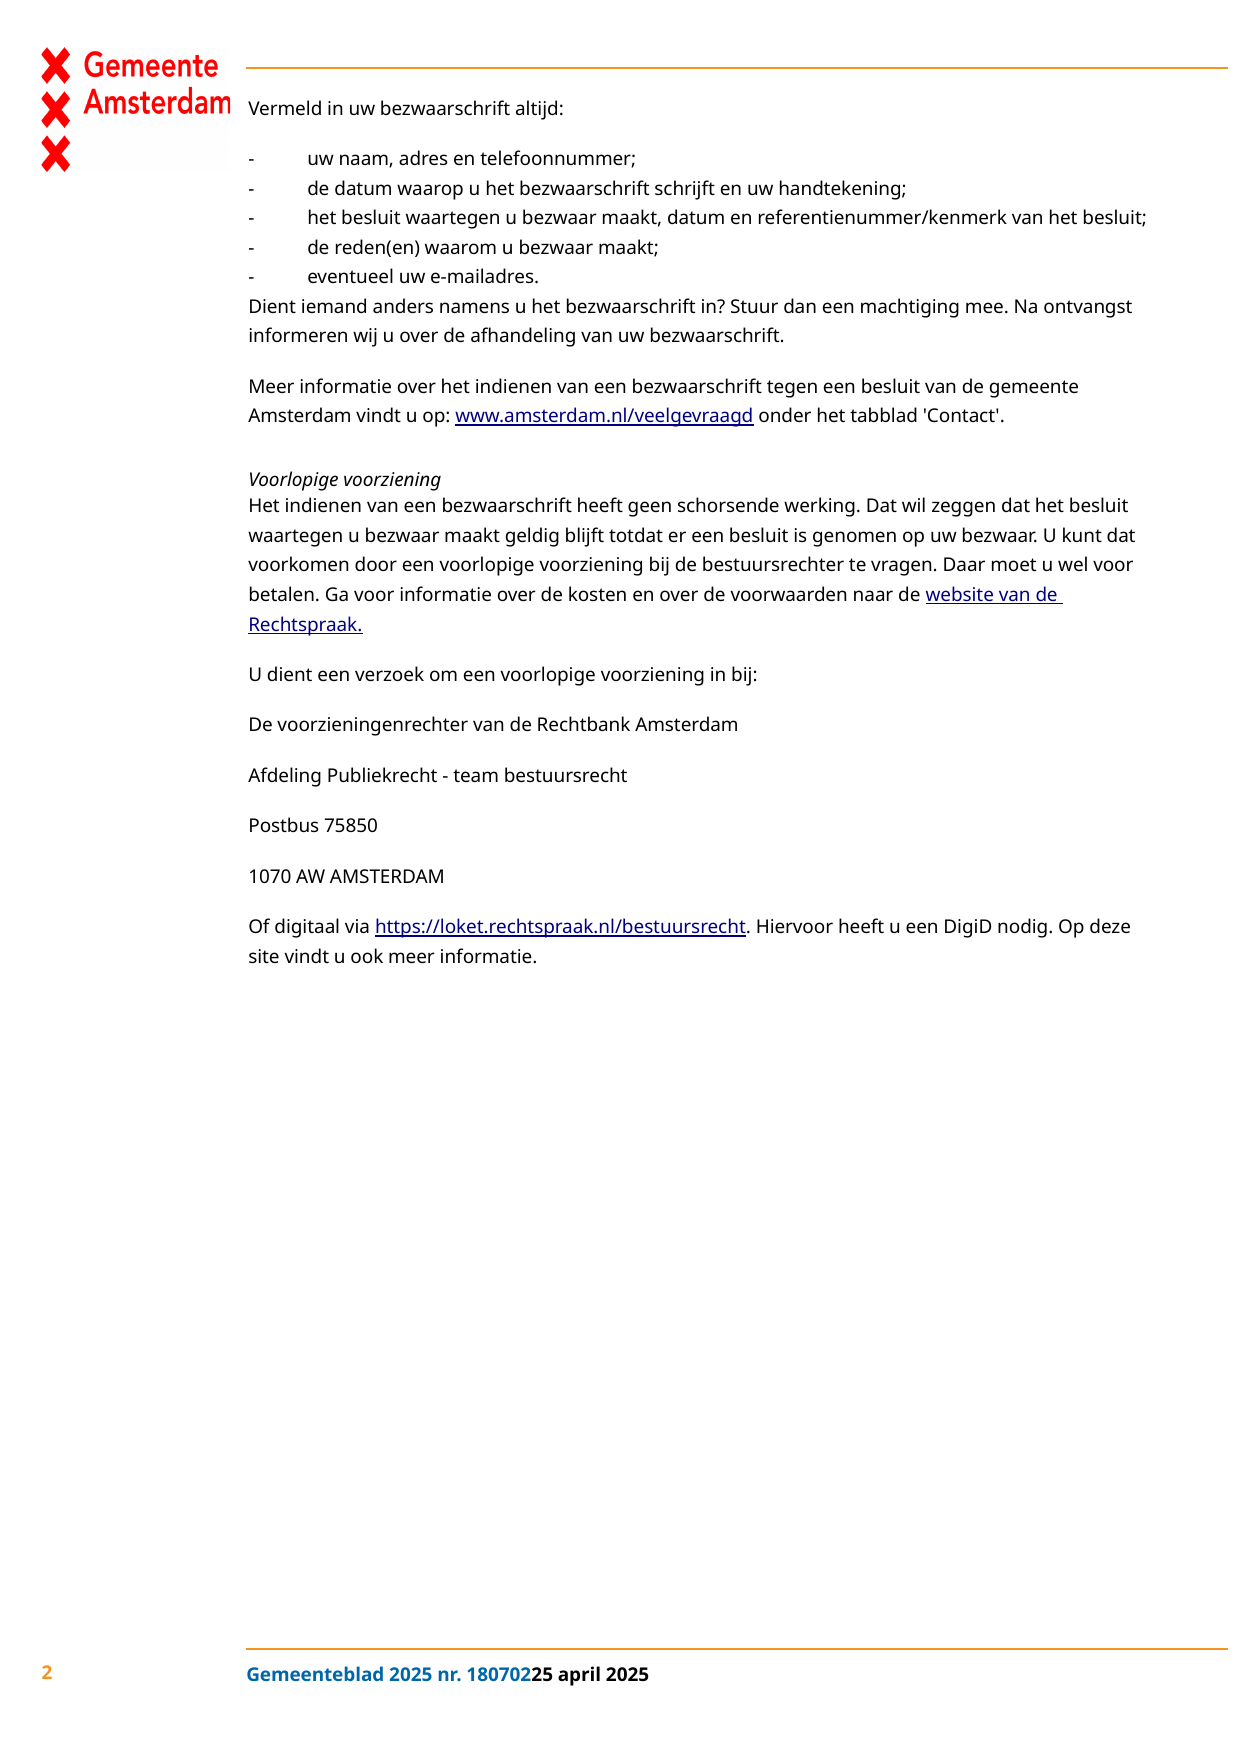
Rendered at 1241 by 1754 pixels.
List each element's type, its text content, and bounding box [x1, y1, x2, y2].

list de datum waarop u het bezwaarschrift schrijft en uw handtekening; [248, 175, 1152, 201]
text Dient iemand anders namens u het bezwaarschrift in? Stuur dan een machtiging mee. Na ontvangst informeren wij u over de afhandeling van uw bezwaarschrift. [248, 293, 1152, 348]
text Of digitaal via https://loket.rechtspraak.nl/bestuursrecht. Hiervoor heeft u een DigiD nodig. Op deze site vindt u ook meer informatie. [248, 913, 1152, 968]
picture [41, 47, 231, 172]
list de reden(en) waarom u bezwaar maakt; [248, 234, 1152, 260]
list eventueel uw e-mailadres. [248, 263, 1152, 289]
text Voorlopige voorziening [248, 467, 1152, 492]
text Het indienen van een bezwaarschrift heeft geen schorsende werking. Dat wil zeggen dat het besluit waartegen u bezwaar maakt geldig blijft totdat er een besluit is genomen op uw bezwaar. U kunt dat voorkomen door een voorlopige voorziening bij de bestuursrechter te vragen. Daar moet u wel voor betalen. Ga voor informatie over de kosten en over de voorwaarden naar de website van de Rechtspraak. [248, 492, 1152, 636]
text Postbus 75850 [248, 812, 1152, 838]
list uw naam, adres en telefoonnummer; [248, 145, 1152, 171]
list het besluit waartegen u bezwaar maakt, datum en referentienummer/kenmerk van het besluit; [248, 204, 1152, 230]
text 1070 AW AMSTERDAM [248, 863, 1152, 888]
text Vermeld in uw bezwaarschrift altijd: [248, 95, 1152, 121]
text Afdeling Publiekrecht - team bestuursrecht [248, 762, 1152, 788]
text U dient een verzoek om een voorlopige voorziening in bij: [248, 661, 1152, 687]
text Meer informatie over het indienen van een bezwaarschrift tegen een besluit van de gemeente Amsterdam vindt u op: www.amsterdam.nl/veelgevraagd onder het tabblad 'Contact'. [248, 373, 1152, 428]
text De voorzieningenrechter van de Rechtbank Amsterdam [248, 712, 1152, 737]
